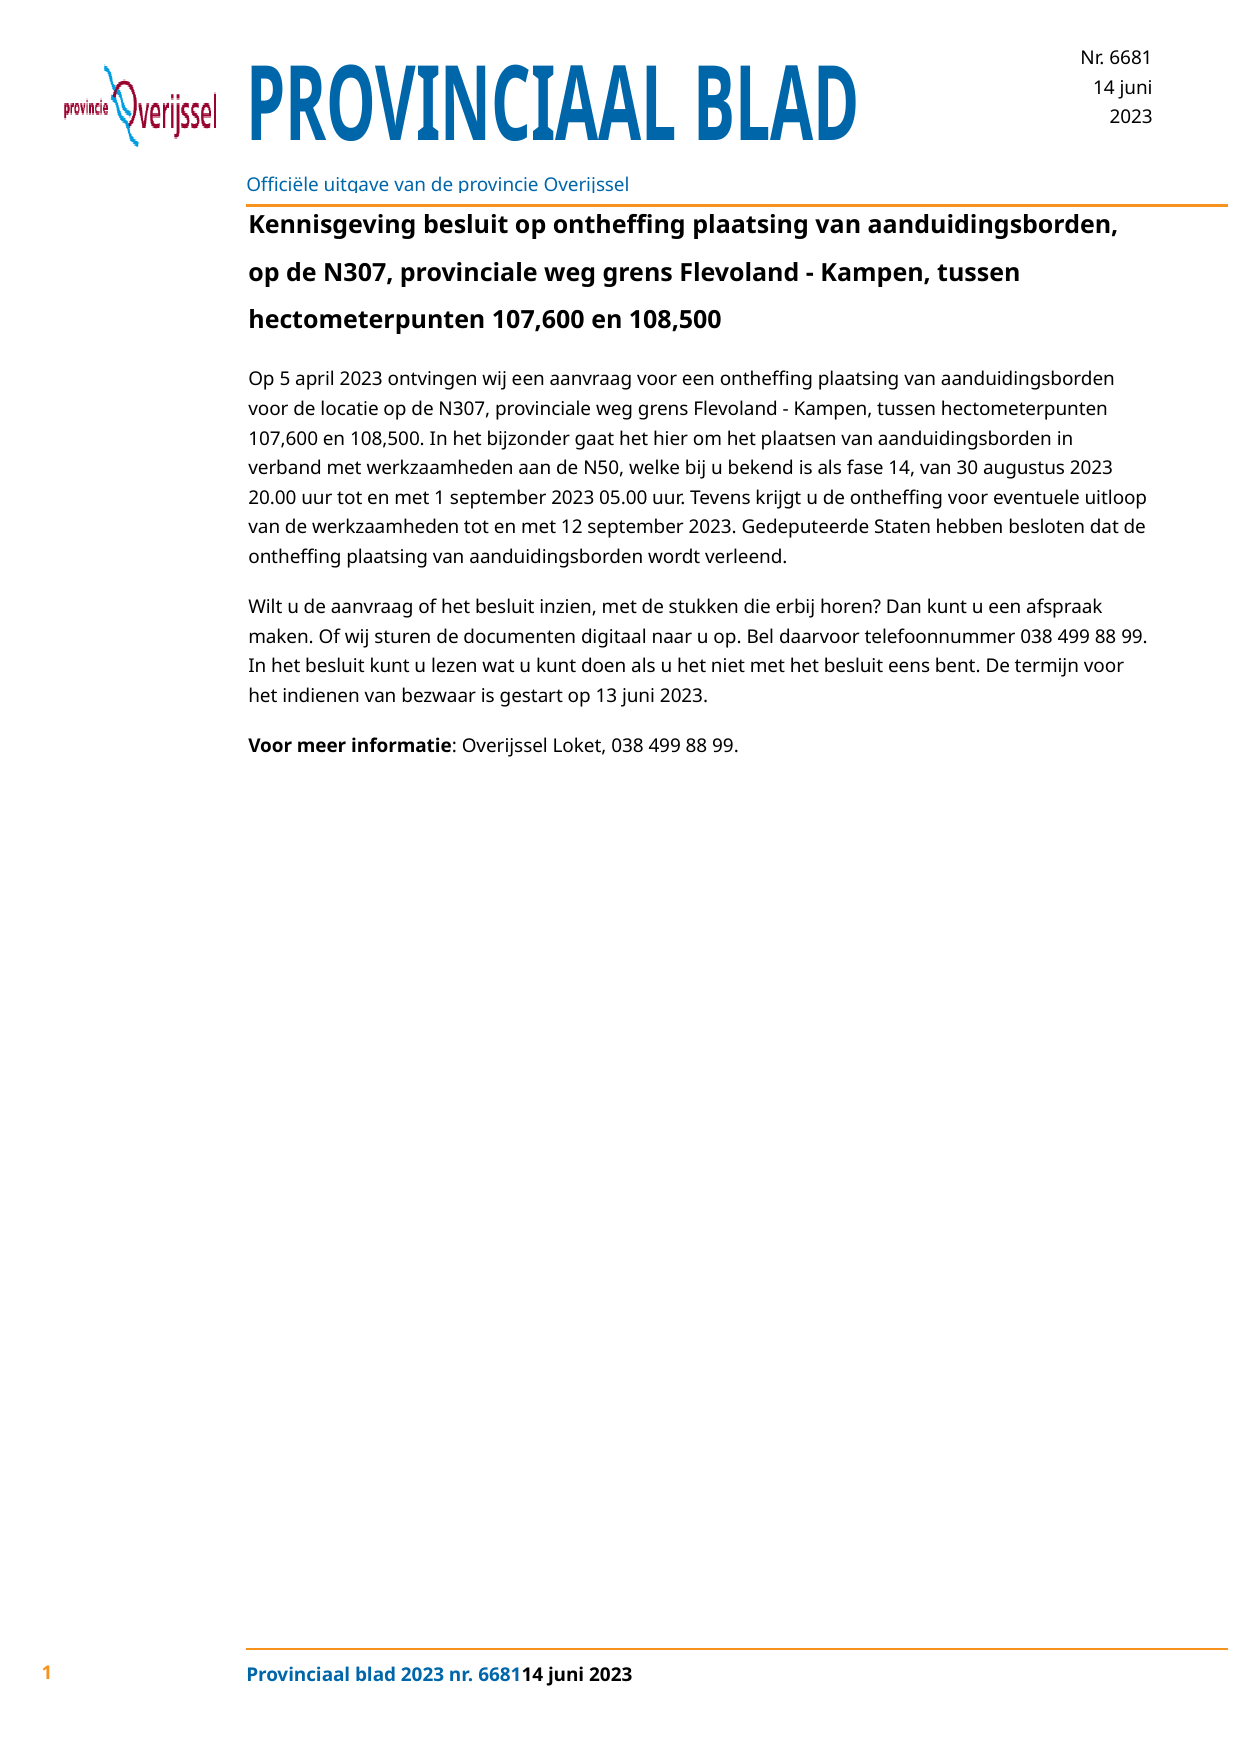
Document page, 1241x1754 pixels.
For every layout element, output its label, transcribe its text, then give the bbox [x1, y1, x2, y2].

picture [41, 47, 231, 172]
text Voor meer informatie: Overijssel Loket, 038 499 88 99. [248, 733, 1152, 758]
text Op 5 april 2023 ontvingen wij een aanvraag voor een ontheffing plaatsing van aanduidingsborden voor de locatie op de N307, provinciale weg grens Flevoland - Kampen, tussen hectometerpunten 107,600 en 108,500. In het bijzonder gaat het hier om het plaatsen van aanduidingsborden in verband met werkzaamheden aan de N50, welke bij u bekend is als fase 14, van 30 augustus 2023 20.00 uur tot en met 1 september 2023 05.00 uur. Tevens krijgt u de ontheffing voor eventuele uitloop van de werkzaamheden tot en met 12 september 2023. Gedeputeerde Staten hebben besloten dat de ontheffing plaatsing van aanduidingsborden wordt verleend. [248, 366, 1152, 569]
text Wilt u de aanvraag of het besluit inzien, met de stukken die erbij horen? Dan kunt u een afspraak maken. Of wij sturen de documenten digitaal naar u op. Bel daarvoor telefoonnummer 038 499 88 99. In het besluit kunt u lezen wat u kunt doen als u het niet met het besluit eens bent. De termijn voor het indienen van bezwaar is gestart op 13 juni 2023. [248, 593, 1152, 708]
text Kennisgeving besluit op ontheffing plaatsing van aanduidingsborden, op de N307, provinciale weg grens Flevoland - Kampen, tussen hectometerpunten 107,600 en 108,500 [248, 207, 1152, 336]
